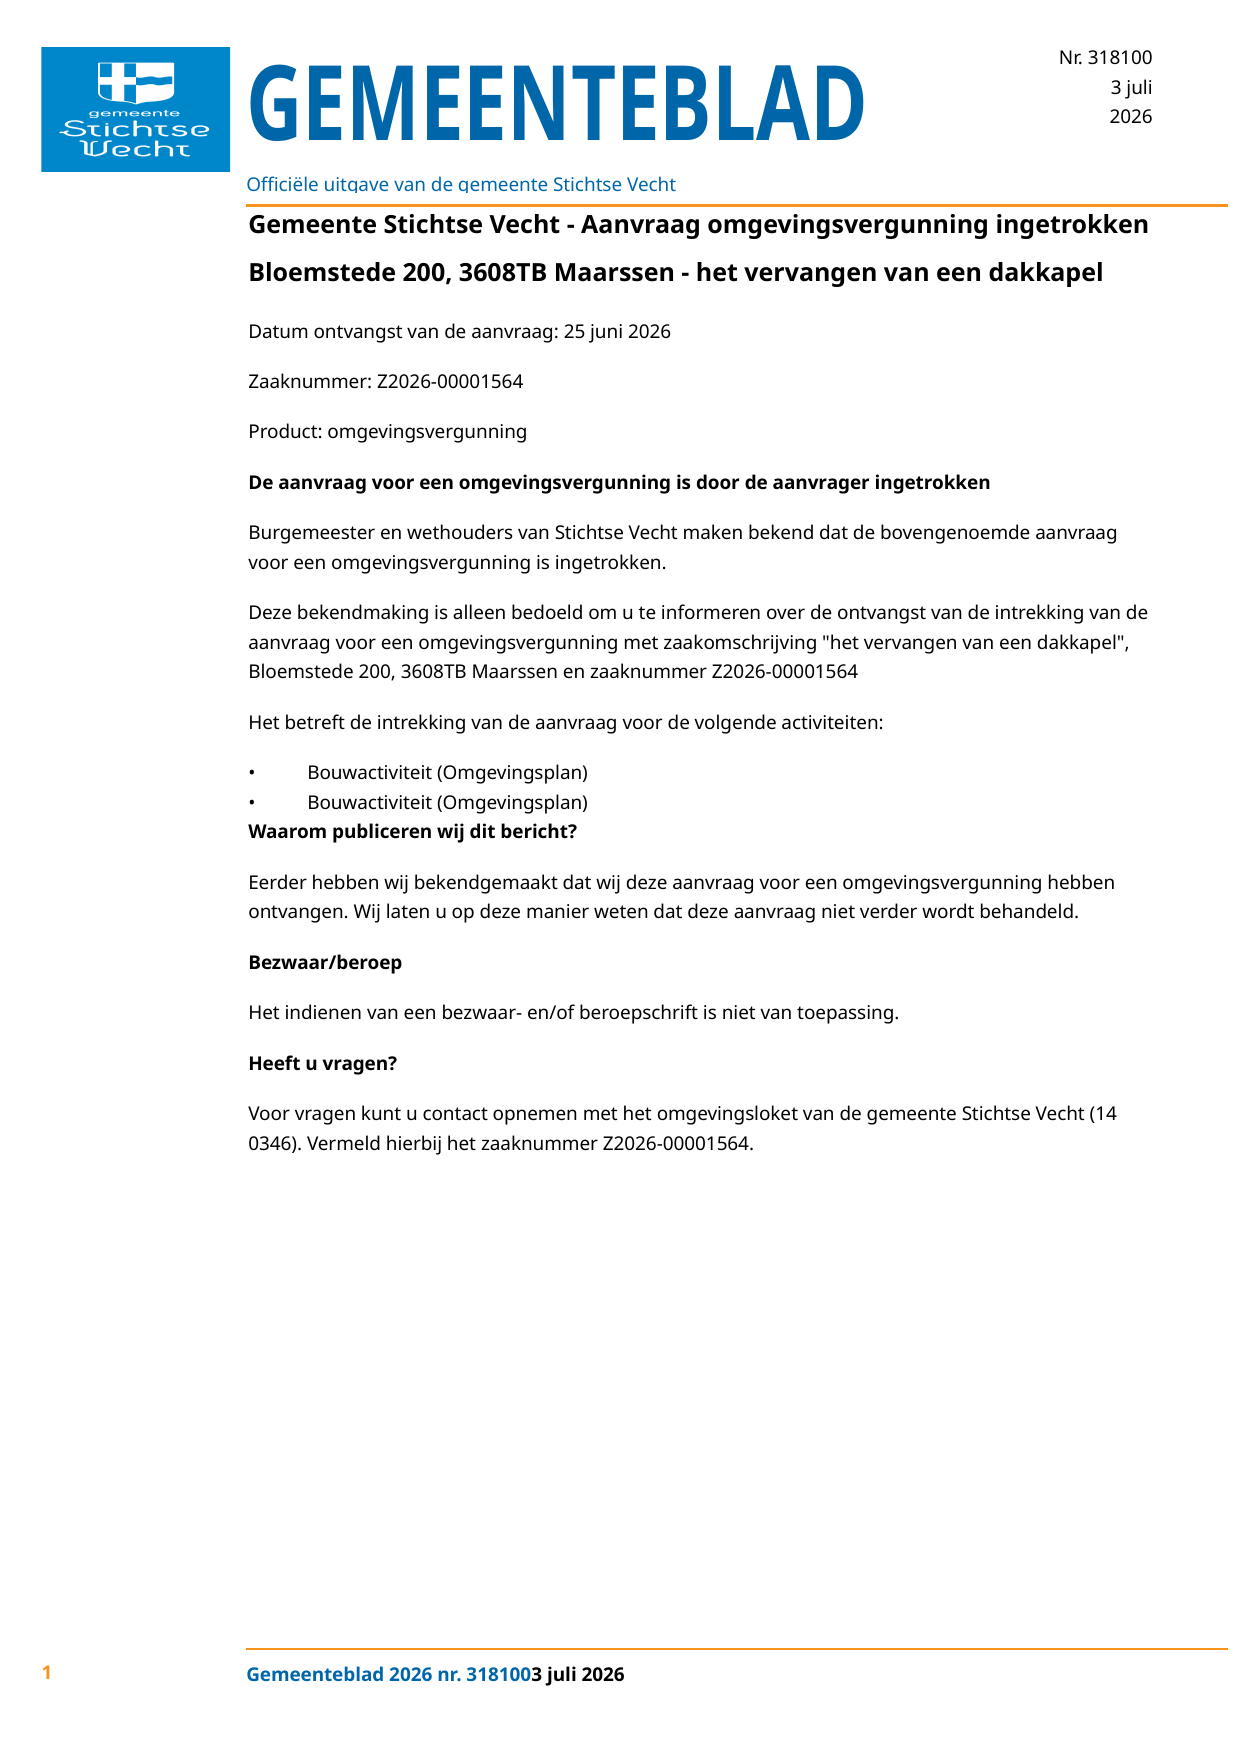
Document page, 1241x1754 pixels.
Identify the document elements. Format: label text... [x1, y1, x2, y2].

text De aanvraag voor een omgevingsvergunning is door de aanvrager ingetrokken [248, 469, 1152, 495]
text Heeft u vragen? [248, 1050, 1152, 1076]
picture [99, 63, 135, 101]
text Burgemeester en wethouders van Stichtse Vecht maken bekend dat de bovengenoemde aanvraag voor een omgevingsvergunning is ingetrokken. [248, 519, 1152, 575]
picture [137, 63, 174, 103]
text Het betreft de intrekking van de aanvraag voor de volgende activiteiten: [248, 709, 1152, 735]
text Product: omgevingsvergunning [248, 419, 1152, 444]
text Datum ontvangst van de aanvraag: 25 juni 2026 [248, 318, 1152, 344]
text Het indienen van een bezwaar- en/of beroepschrift is niet van toepassing. [248, 999, 1152, 1025]
text Zaaknummer: Z2026-00001564 [248, 368, 1152, 394]
text Voor vragen kunt u contact opnemen met het omgevingsloket van de gemeente Stichtse Vecht (14 0346). Vermeld hierbij het zaaknummer Z2026-00001564. [248, 1100, 1152, 1156]
text Gemeente Stichtse Vecht - Aanvraag omgevingsvergunning ingetrokken Bloemstede 200, 3608TB Maarssen - het vervangen van een dakkapel [248, 207, 1152, 288]
text Waarom publiceren wij dit bericht? [248, 819, 1152, 844]
list Bouwactiviteit (Omgevingsplan) [248, 759, 1152, 785]
text Bezwaar/beroep [248, 949, 1152, 975]
list Bouwactiviteit (Omgevingsplan) [248, 789, 1152, 815]
text Deze bekendmaking is alleen bedoeld om u te informeren over de ontvangst van de intrekking van de aanvraag voor een omgevingsvergunning met zaakomschrijving "het vervangen van een dakkapel", Bloemstede 200, 3608TB Maarssen en zaaknummer Z2026-00001564 [248, 599, 1152, 684]
text Eerder hebben wij bekendgemaakt dat wij deze aanvraag voor een omgevingsvergunning hebben ontvangen. Wij laten u op deze manier weten dat deze aanvraag niet verder wordt behandeld. [248, 869, 1152, 924]
